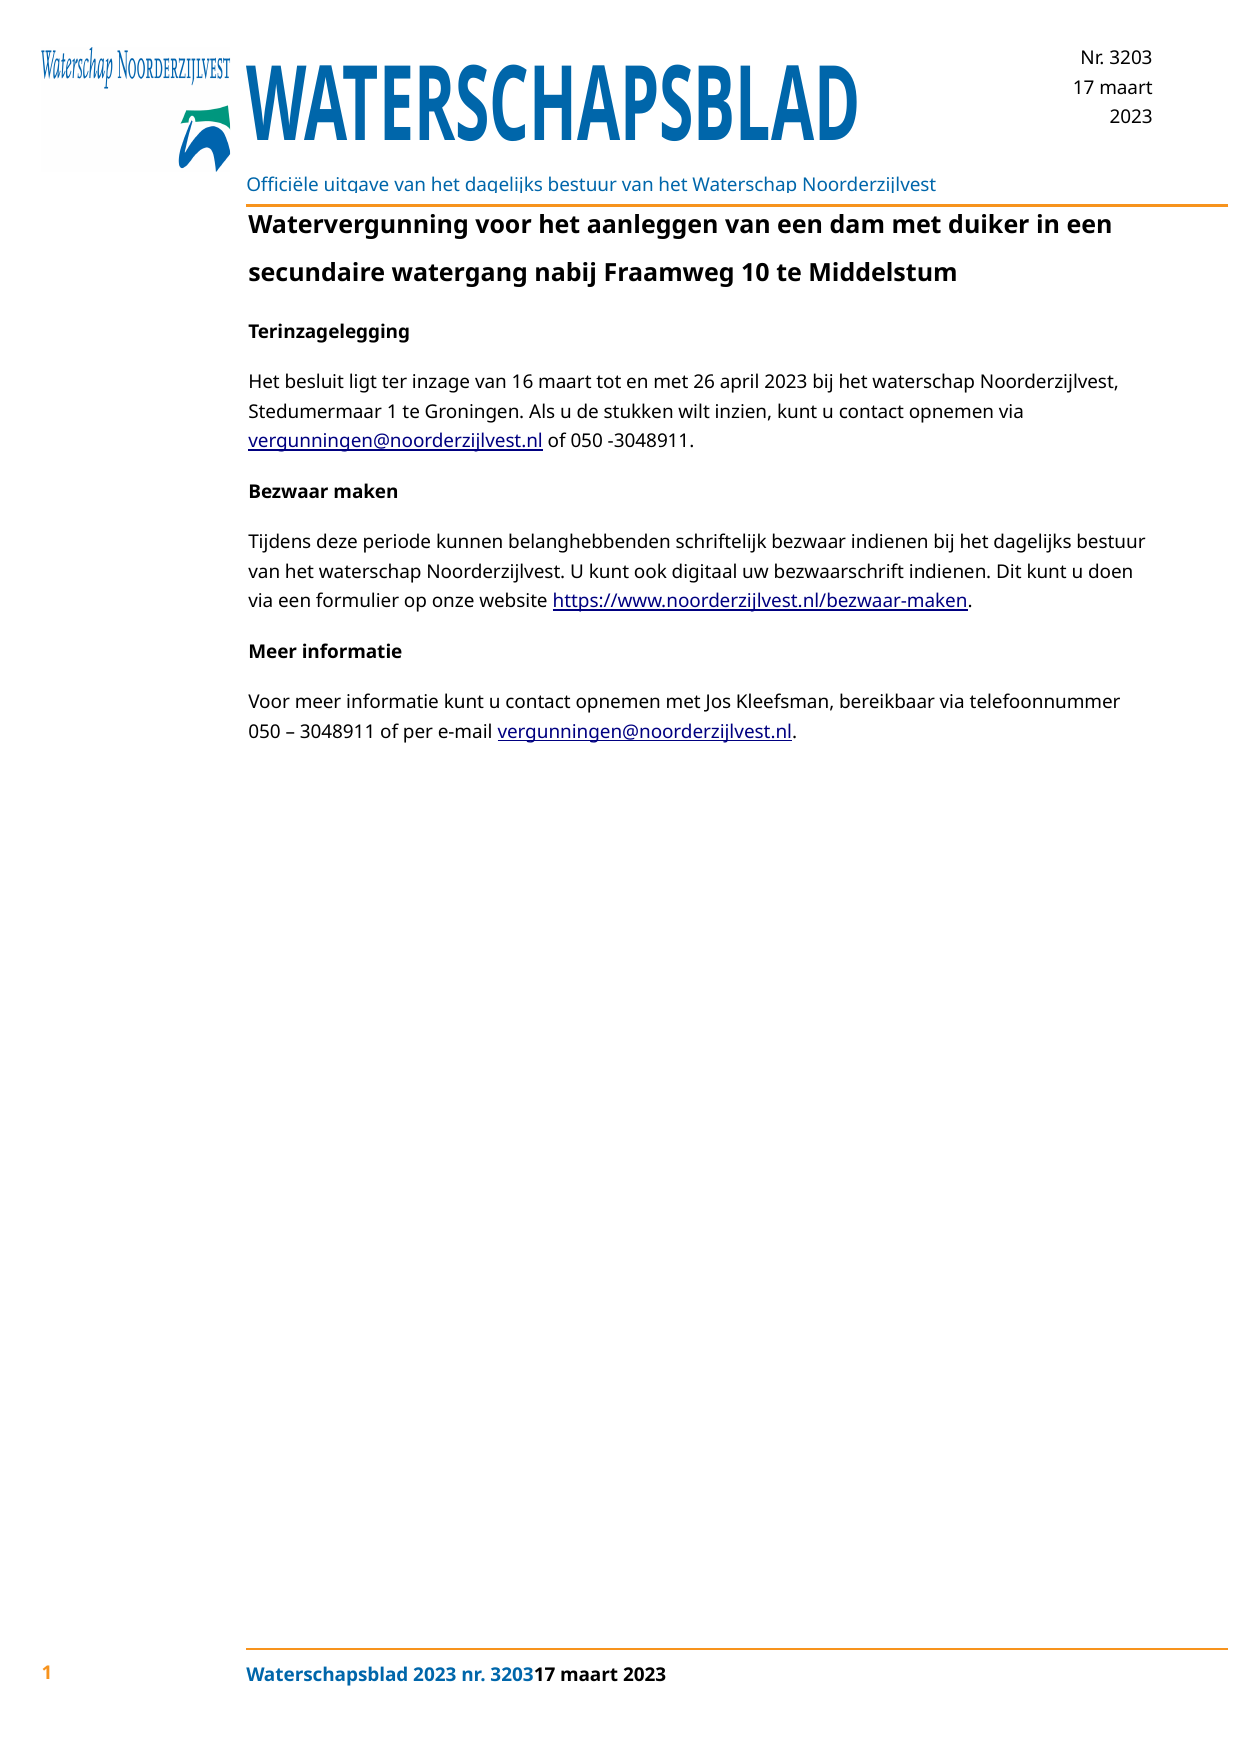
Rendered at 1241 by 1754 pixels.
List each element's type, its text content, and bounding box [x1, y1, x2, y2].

text Het besluit ligt ter inzage van 16 maart tot en met 26 april 2023 bij het waterschap Noorderzijlvest, Stedumermaar 1 te Groningen. Als u de stukken wilt inzien, kunt u contact opnemen via vergunningen@noorderzijlvest.nl of 050 -3048911. [248, 368, 1152, 453]
text Tijdens deze periode kunnen belanghebbenden schriftelijk bezwaar indienen bij het dagelijks bestuur van het waterschap Noorderzijlvest. U kunt ook digitaal uw bezwaarschrift indienen. Dit kunt u doen via een formulier op onze website https://www.noorderzijlvest.nl/bezwaar-maken. [248, 528, 1152, 613]
text Terinzagelegging [248, 318, 1152, 344]
picture [41, 47, 231, 172]
text Meer informatie [248, 638, 1152, 664]
text Voor meer informatie kunt u contact opnemen met Jos Kleefsman, bereikbaar via telefoonnummer 050 – 3048911 of per e-mail vergunningen@noorderzijlvest.nl. [248, 688, 1152, 744]
text Bezwaar maken [248, 478, 1152, 504]
text Watervergunning voor het aanleggen van een dam met duiker in een secundaire watergang nabij Fraamweg 10 te Middelstum [248, 207, 1152, 288]
